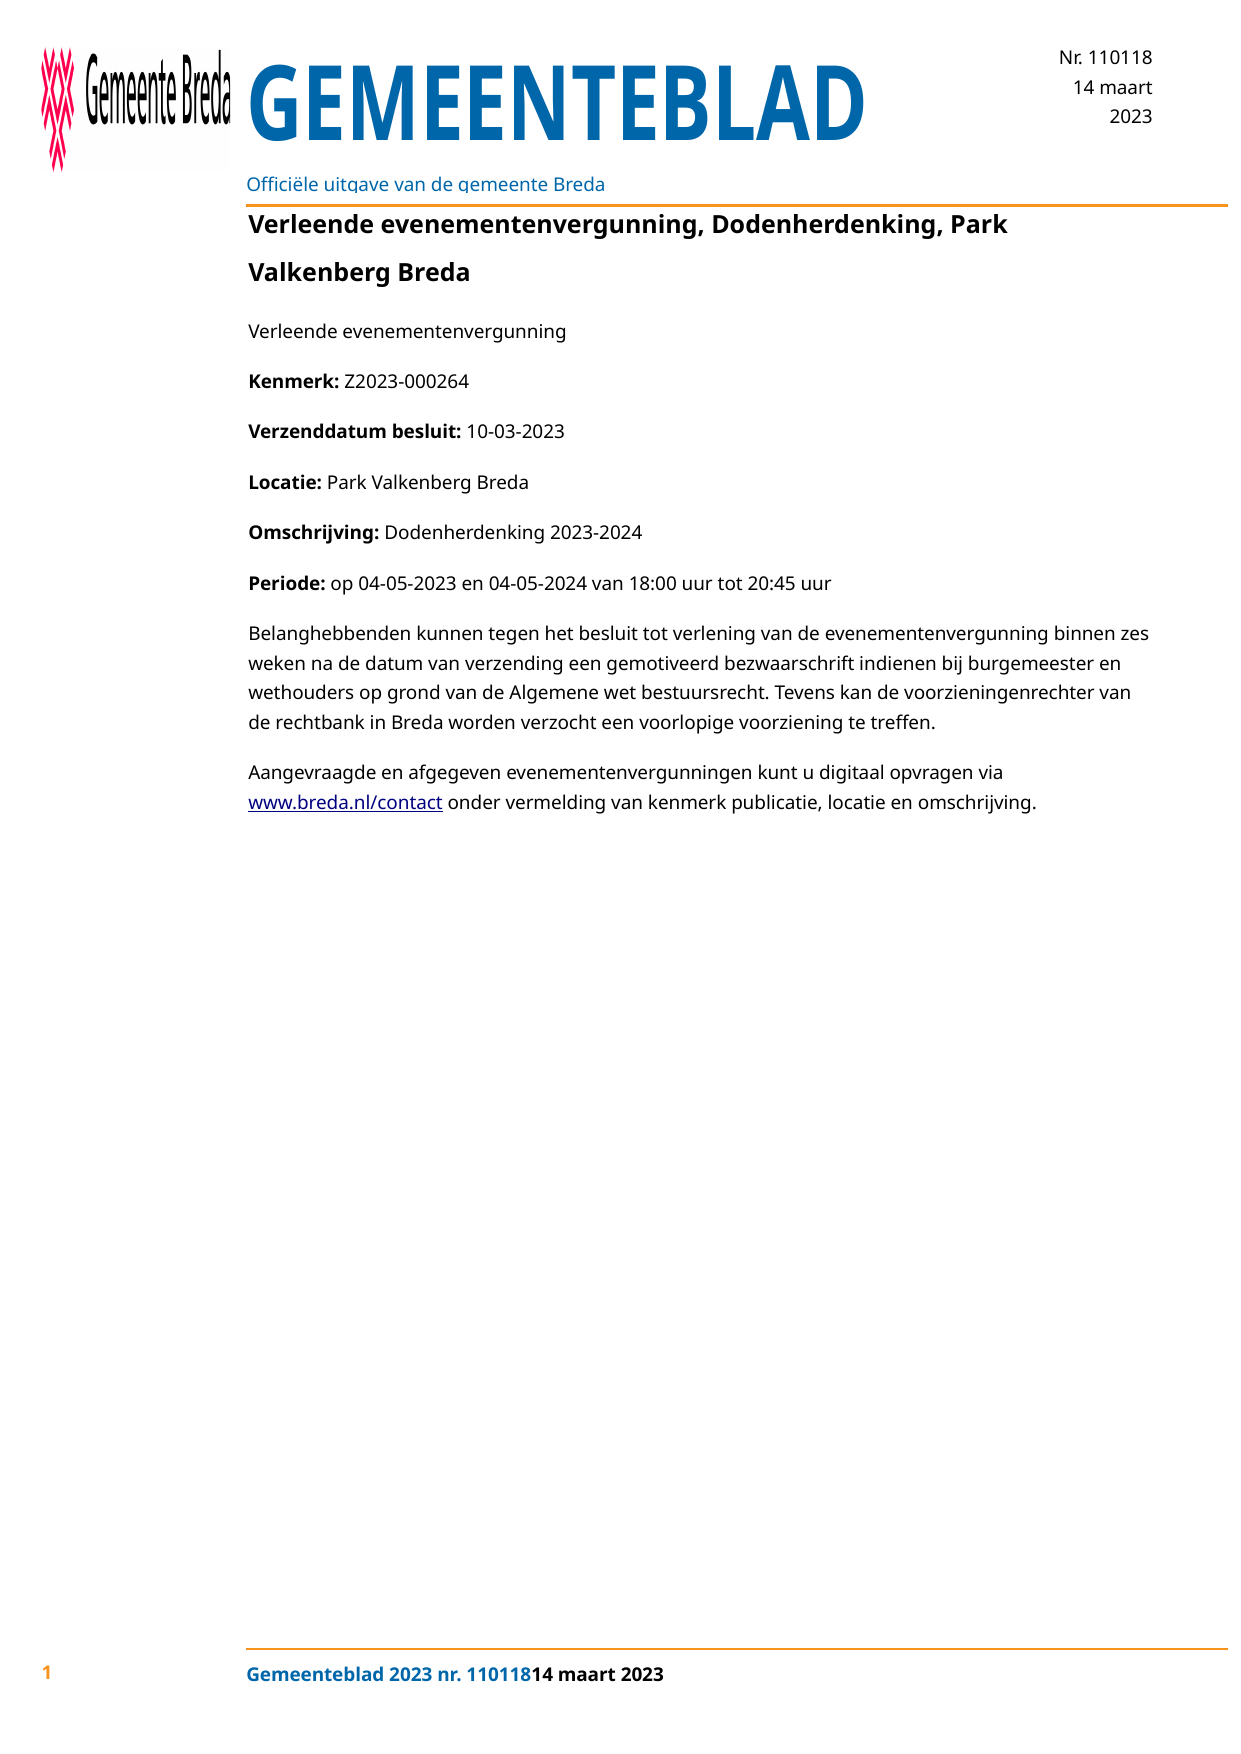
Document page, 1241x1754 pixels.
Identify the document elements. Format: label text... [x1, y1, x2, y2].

text Omschrijving: Dodenherdenking 2023-2024 [248, 519, 1152, 545]
text Aangevraagde en afgegeven evenementenvergunningen kunt u digitaal opvragen via www.breda.nl/contact onder vermelding van kenmerk publicatie, locatie en omschrijving. [248, 759, 1152, 815]
text Periode: op 04-05-2023 en 04-05-2024 van 18:00 uur tot 20:45 uur [248, 570, 1152, 596]
text Kenmerk: Z2023-000264 [248, 368, 1152, 394]
text Verleende evenementenvergunning, Dodenherdenking, Park Valkenberg Breda [248, 207, 1152, 288]
picture [41, 47, 231, 172]
text Verleende evenementenvergunning [248, 318, 1152, 344]
text Verzenddatum besluit: 10-03-2023 [248, 419, 1152, 444]
text Belanghebbenden kunnen tegen het besluit tot verlening van de evenementenvergunning binnen zes weken na de datum van verzending een gemotiveerd bezwaarschrift indienen bij burgemeester en wethouders op grond van de Algemene wet bestuursrecht. Tevens kan de voorzieningenrechter van de rechtbank in Breda worden verzocht een voorlopige voorziening te treffen. [248, 620, 1152, 735]
text Locatie: Park Valkenberg Breda [248, 469, 1152, 495]
